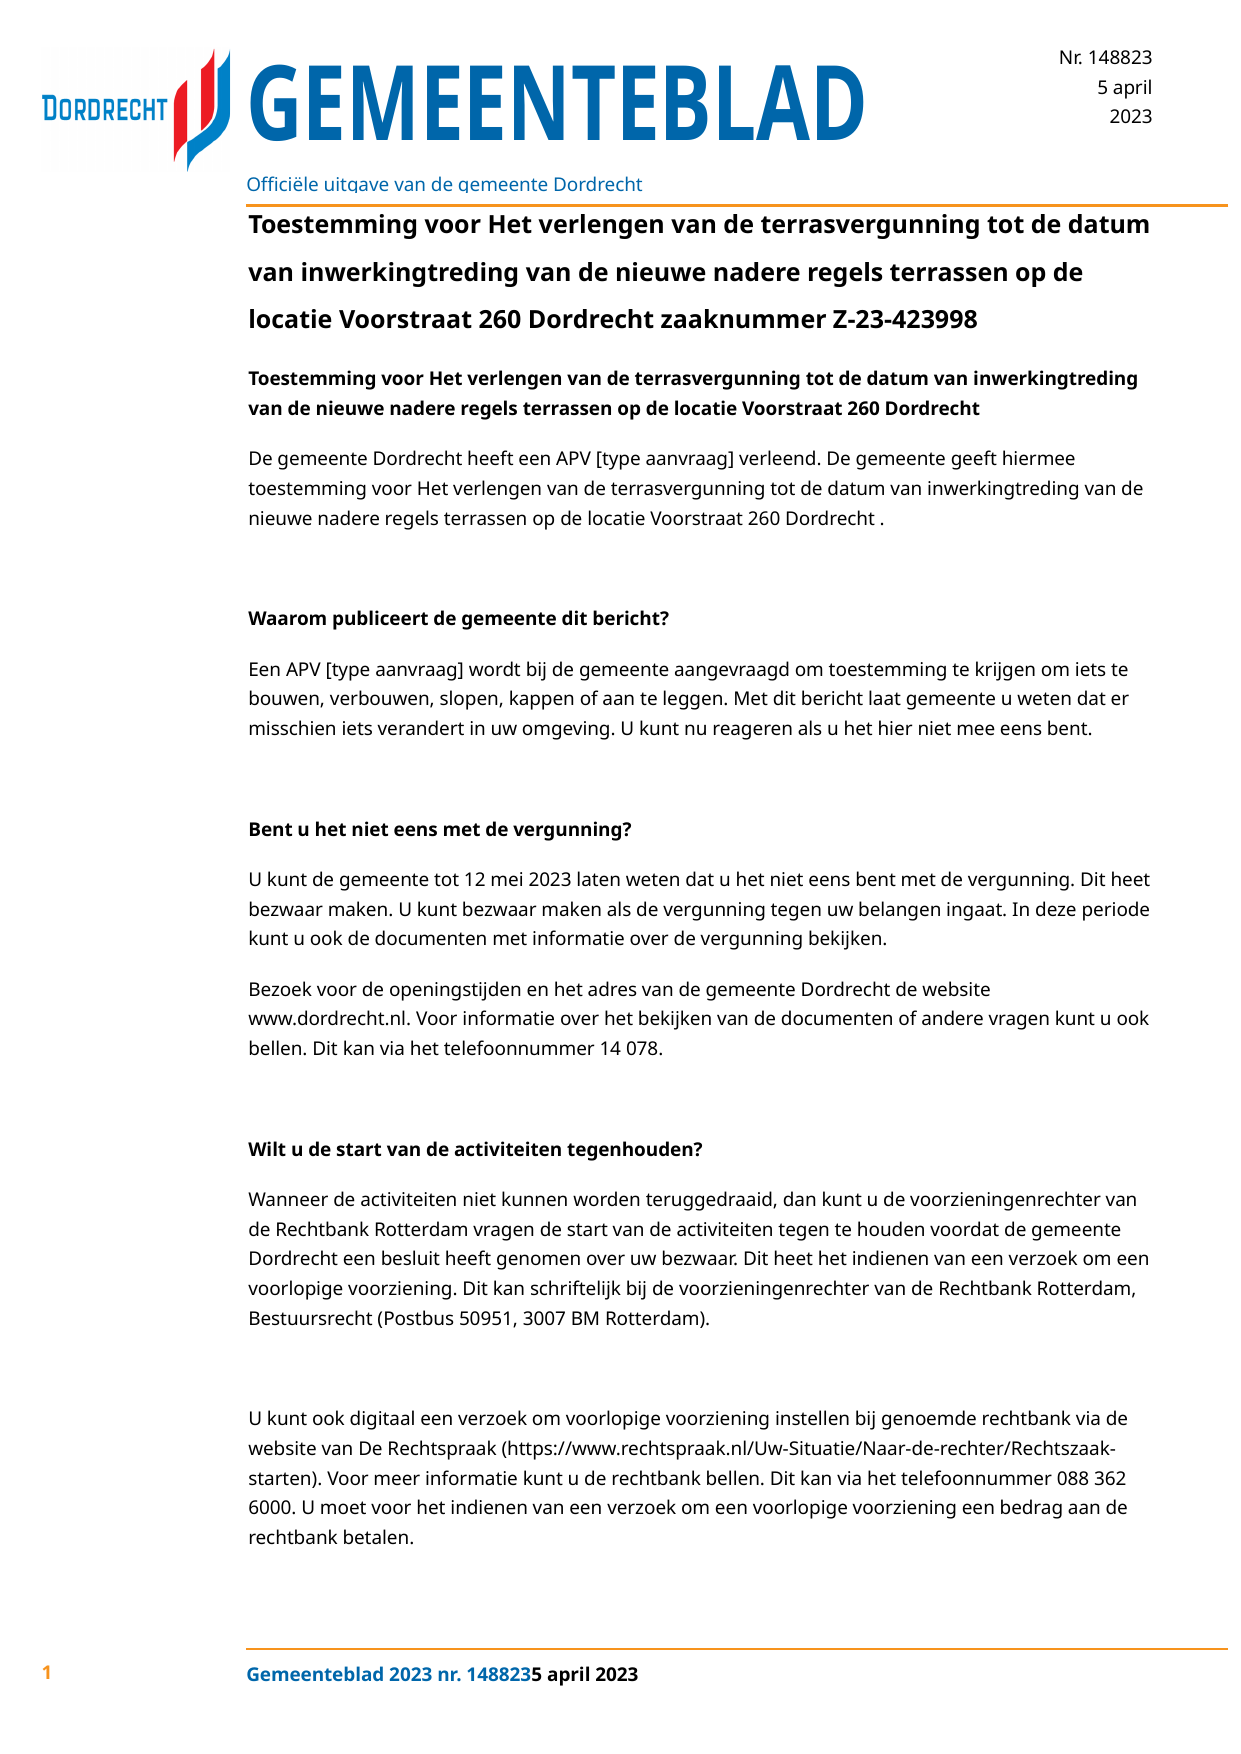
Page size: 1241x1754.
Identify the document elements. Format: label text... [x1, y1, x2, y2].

text De gemeente Dordrecht heeft een APV [type aanvraag] verleend. De gemeente geeft hiermee toestemming voor Het verlengen van de terrasvergunning tot de datum van inwerkingtreding van de nieuwe nadere regels terrassen op de locatie Voorstraat 260 Dordrecht . [248, 446, 1152, 530]
text Wilt u de start van de activiteiten tegenhouden? [248, 1136, 1152, 1162]
text U kunt ook digitaal een verzoek om voorlopige voorziening instellen bij genoemde rechtbank via de website van De Rechtspraak (https://www.rechtspraak.nl/Uw-Situatie/Naar-de-rechter/Rechtszaak-starten). Voor meer informatie kunt u de rechtbank bellen. Dit kan via het telefoonnummer 088 362 6000. U moet voor het indienen van een verzoek om een voorlopige voorziening een bedrag aan de rechtbank betalen. [248, 1406, 1152, 1549]
text U kunt de gemeente tot 12 mei 2023 laten weten dat u het niet eens bent met de vergunning. Dit heet bezwaar maken. U kunt bezwaar maken als de vergunning tegen uw belangen ingaat. In deze periode kunt u ook de documenten met informatie over de vergunning bekijken. [248, 866, 1152, 951]
picture [41, 47, 231, 172]
text Toestemming voor Het verlengen van de terrasvergunning tot de datum van inwerkingtreding van de nieuwe nadere regels terrassen op de locatie Voorstraat 260 Dordrecht zaaknummer Z-23-423998 [248, 207, 1152, 336]
text Wanneer de activiteiten niet kunnen worden teruggedraaid, dan kunt u de voorzieningenrechter van de Rechtbank Rotterdam vragen de start van de activiteiten tegen te houden voordat de gemeente Dordrecht een besluit heeft genomen over uw bezwaar. Dit heet het indienen van een verzoek om een voorlopige voorziening. Dit kan schriftelijk bij de voorzieningenrechter van de Rechtbank Rotterdam, Bestuursrecht (Postbus 50951, 3007 BM Rotterdam). [248, 1186, 1152, 1330]
text Waarom publiceert de gemeente dit bericht? [248, 606, 1152, 631]
text Toestemming voor Het verlengen van de terrasvergunning tot de datum van inwerkingtreding van de nieuwe nadere regels terrassen op de locatie Voorstraat 260 Dordrecht [248, 366, 1152, 421]
text Bezoek voor de openingstijden en het adres van de gemeente Dordrecht de website www.dordrecht.nl. Voor informatie over het bekijken van de documenten of andere vragen kunt u ook bellen. Dit kan via het telefoonnummer 14 078. [248, 976, 1152, 1061]
text Een APV [type aanvraag] wordt bij de gemeente aangevraagd om toestemming te krijgen om iets te bouwen, verbouwen, slopen, kappen of aan te leggen. Met dit bericht laat gemeente u weten dat er misschien iets verandert in uw omgeving. U kunt nu reageren als u het hier niet mee eens bent. [248, 656, 1152, 741]
text Bent u het niet eens met de vergunning? [248, 816, 1152, 842]
